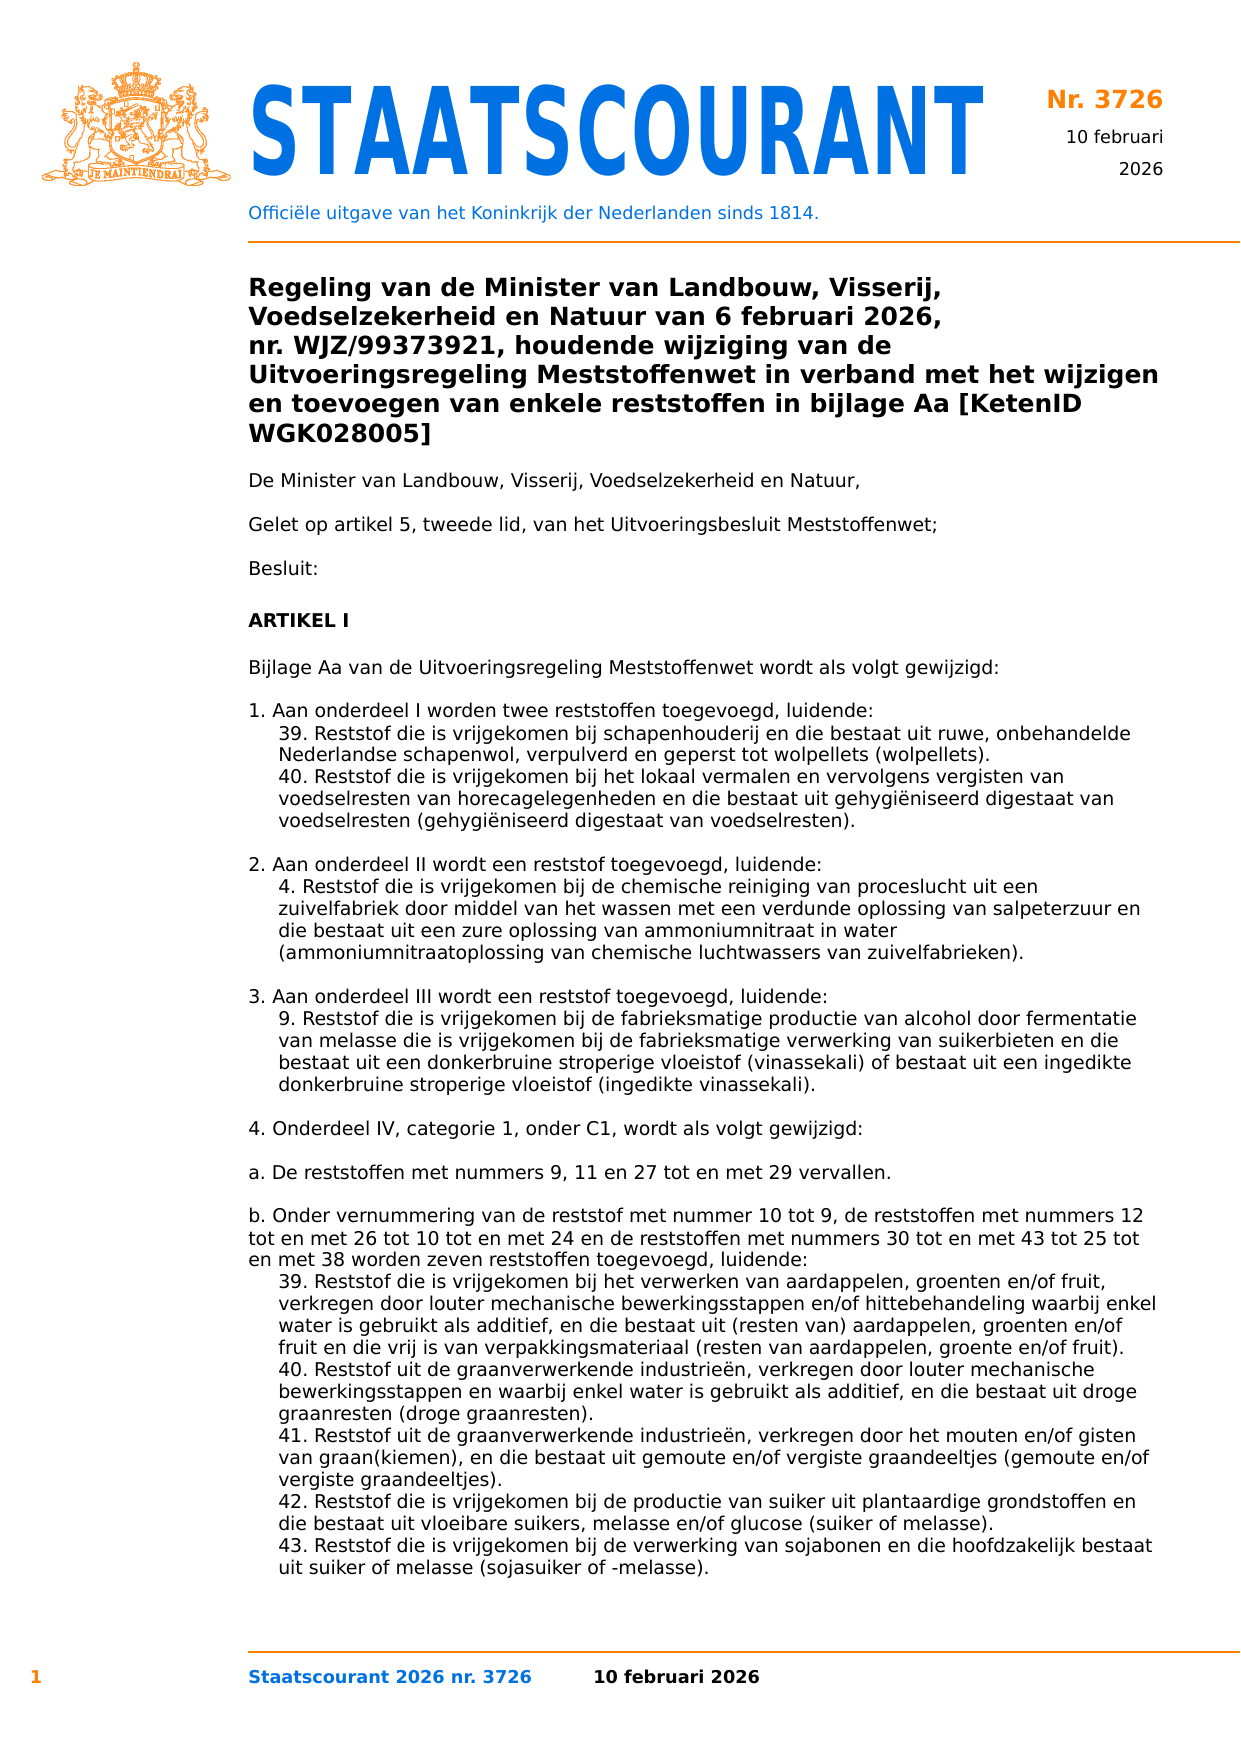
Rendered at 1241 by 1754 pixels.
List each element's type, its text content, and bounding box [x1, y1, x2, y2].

text 39. Reststof die is vrijgekomen bij het verwerken van aardappelen, groenten en/of fruit, verkregen door louter mechanische bewerkingsstappen en/of hittebehandeling waarbij enkel water is gebruikt als additief, en die bestaat uit (resten van) aardappelen, groenten en/of fruit en die vrij is van verpakkingsmateriaal (resten van aardappelen, groente en/of fruit). [278, 1271, 1163, 1359]
table_header [25, 62, 248, 241]
table_header STAATSCOURANT [248, 62, 998, 203]
text De Minister van Landbouw, Visserij, Voedselzekerheid en Natuur, [248, 470, 1163, 492]
text 4. Onderdeel IV, categorie 1, onder C1, wordt als volgt gewijzigd: [248, 1118, 1163, 1140]
text 43. Reststof die is vrijgekomen bij de verwerking van sojabonen en die hoofdzakelijk bestaat uit suiker of melasse (sojasuiker of -melasse). [278, 1535, 1163, 1579]
text Gelet op artikel 5, tweede lid, van het Uitvoeringsbesluit Meststoffenwet; [248, 514, 1163, 536]
text 2. Aan onderdeel II wordt een reststof toegevoegd, luidende: [248, 854, 1163, 876]
text 40. Reststof uit de graanverwerkende industrieën, verkregen door louter mechanische bewerkingsstappen en waarbij enkel water is gebruikt als additief, en die bestaat uit droge graanresten (droge graanresten). [278, 1359, 1163, 1425]
text Besluit: [248, 558, 1163, 579]
text 41. Reststof uit de graanverwerkende industrieën, verkregen door het mouten en/of gisten van graan(kiemen), en die bestaat uit gemoute en/of vergiste graandeeltjes (gemoute en/of vergiste graandeeltjes). [278, 1425, 1163, 1491]
text 9. Reststof die is vrijgekomen bij de fabrieksmatige productie van alcohol door fermentatie van melasse die is vrijgekomen bij de fabrieksmatige verwerking van suikerbieten en die bestaat uit een donkerbruine stroperige vloeistof (vinassekali) of bestaat uit een ingedikte donkerbruine stroperige vloeistof (ingedikte vinassekali). [278, 1008, 1163, 1096]
subtitle Regeling van de Minister van Landbouw, Visserij, Voedselzekerheid en Natuur van 6 februari 2026, nr. WJZ/99373921, houdende wijziging van de Uitvoeringsregeling Meststoffenwet in verband met het wijzigen en toevoegen van enkele reststoffen in bijlage Aa [KetenID WGK028005] [248, 273, 1163, 448]
table_header Nr. 3726 [998, 62, 1240, 121]
text 4. Reststof die is vrijgekomen bij de chemische reiniging van proceslucht uit een zuivelfabriek door middel van het wassen met een verdunde oplossing van salpeterzuur en die bestaat uit een zure oplossing van ammoniumnitraat in water (ammoniumnitraatoplossing van chemische luchtwassers van zuivelfabrieken). [278, 876, 1163, 964]
text 40. Reststof die is vrijgekomen bij het lokaal vermalen en vervolgens vergisten van voedselresten van horecagelegenheden en die bestaat uit gehygiëniseerd digestaat van voedselresten (gehygiëniseerd digestaat van voedselresten). [278, 766, 1163, 832]
picture [41, 62, 231, 186]
text a. De reststoffen met nummers 9, 11 en 27 tot en met 29 vervallen. [248, 1162, 1163, 1183]
text 42. Reststof die is vrijgekomen bij de productie van suiker uit plantaardige grondstoffen en die bestaat uit vloeibare suikers, melasse en/of glucose (suiker of melasse). [278, 1491, 1163, 1535]
text 1. Aan onderdeel I worden twee reststoffen toegevoegd, luidende: [248, 700, 1163, 722]
table_cell 2026 [998, 153, 1240, 203]
table_cell 10 februari [998, 121, 1240, 153]
text b. Onder vernummering van de reststof met nummer 10 tot 9, de reststoffen met nummers 12 tot en met 26 tot 10 tot en met 24 en de reststoffen met nummers 30 tot en met 43 tot 25 tot en met 38 worden zeven reststoffen toegevoegd, luidende: [248, 1205, 1163, 1271]
text 3. Aan onderdeel III wordt een reststof toegevoegd, luidende: [248, 986, 1163, 1008]
table_cell Officiële uitgave van het Koninkrijk der Nederlanden sinds 1814. [248, 203, 1240, 241]
subtitle ARTIKEL I [248, 609, 1163, 632]
text 39. Reststof die is vrijgekomen bij schapenhouderij en die bestaat uit ruwe, onbehandelde Nederlandse schapenwol, verpulverd en geperst tot wolpellets (wolpellets). [278, 722, 1163, 766]
text Bijlage Aa van de Uitvoeringsregeling Meststoffenwet wordt als volgt gewijzigd: [248, 657, 1163, 678]
